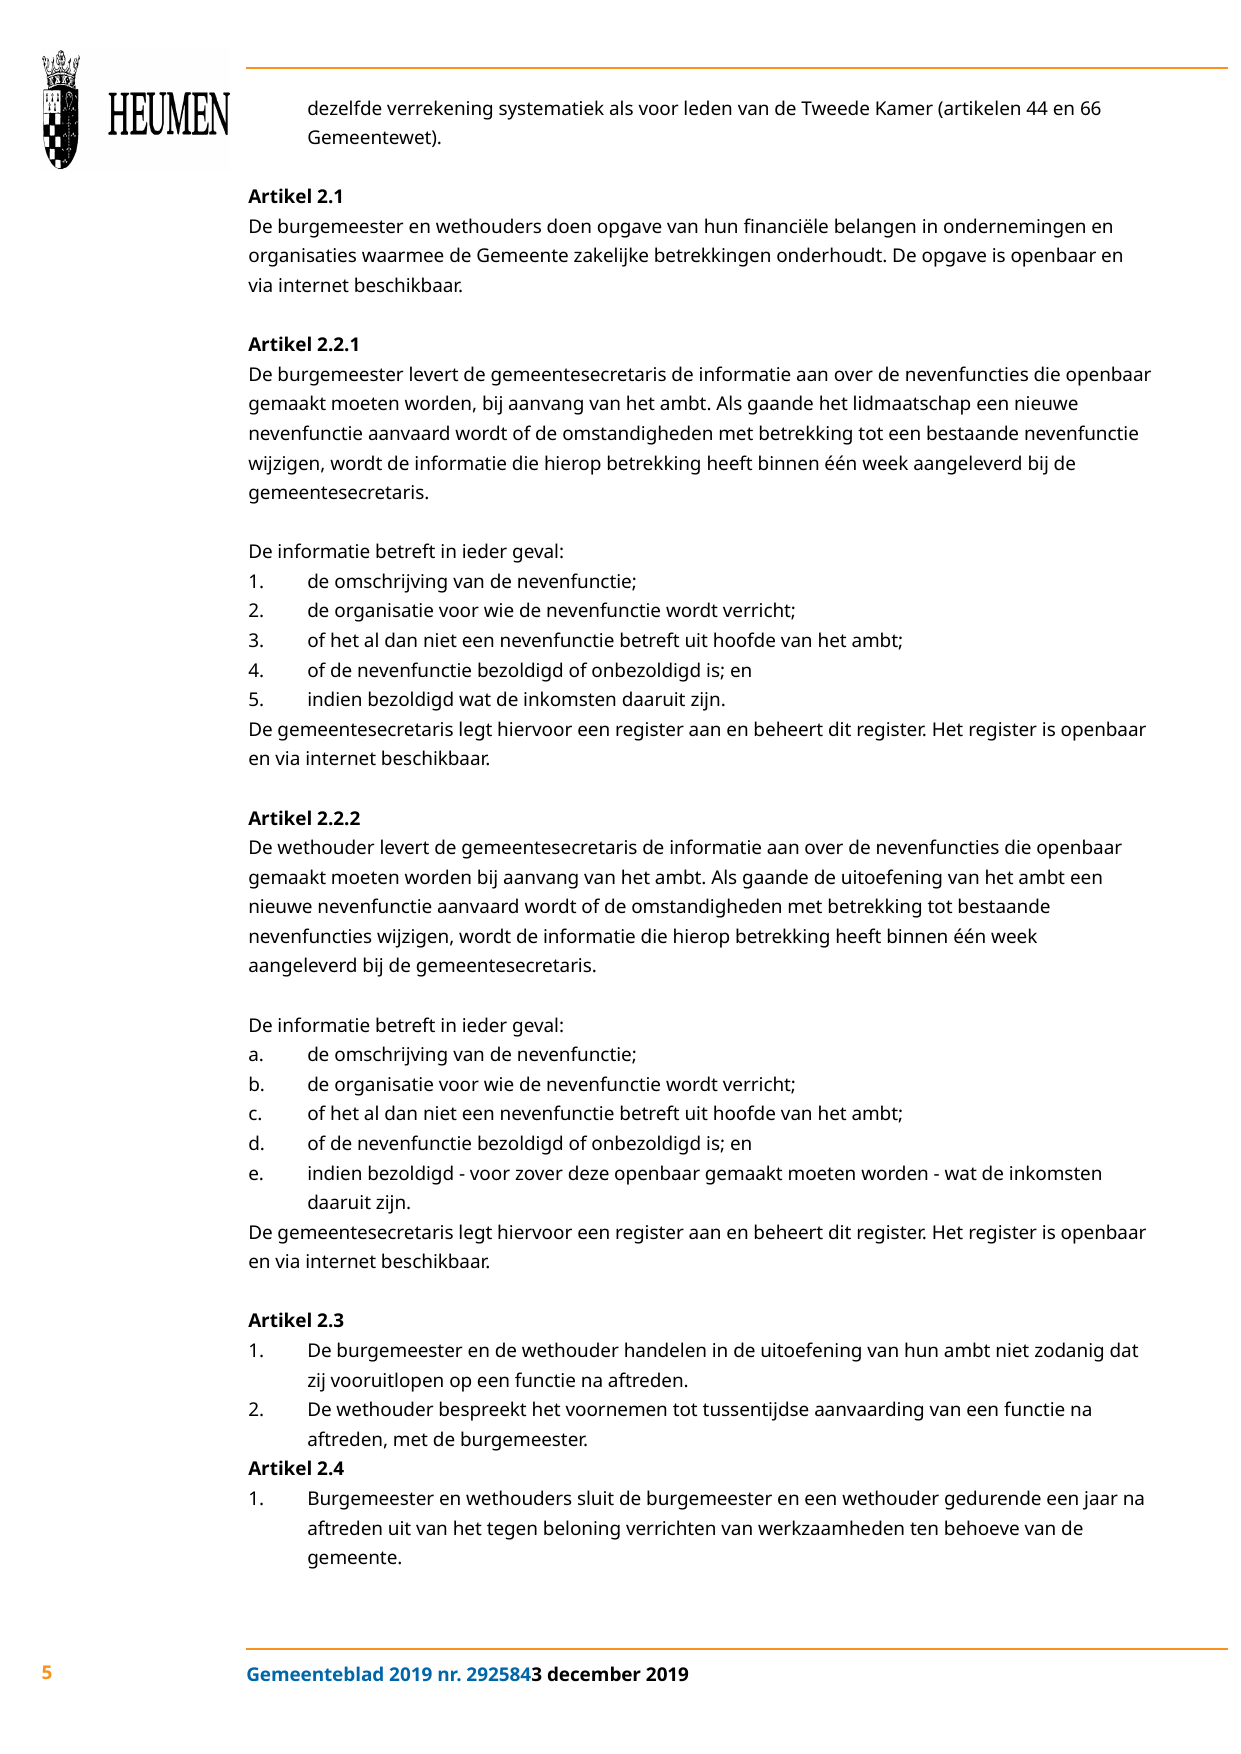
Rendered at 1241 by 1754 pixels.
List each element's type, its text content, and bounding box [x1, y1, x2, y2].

list of de nevenfunctie bezoldigd of onbezoldigd is; en [248, 657, 1152, 683]
picture [41, 47, 231, 172]
list Burgemeester en wethouders sluit de burgemeester en een wethouder gedurende een jaar na aftreden uit van het tegen beloning verrichten van werkzaamheden ten behoeve van de gemeente. [248, 1485, 1152, 1570]
text De informatie betreft in ieder geval: [248, 538, 1152, 564]
list of het al dan niet een nevenfunctie betreft uit hoofde van het ambt; [248, 1101, 1152, 1126]
text Artikel 2.1 [248, 183, 1152, 209]
list de organisatie voor wie de nevenfunctie wordt verricht; [248, 1071, 1152, 1097]
text De gemeentesecretaris legt hiervoor een register aan en beheert dit register. Het register is openbaar en via internet beschikbaar. [248, 716, 1152, 771]
list of het al dan niet een nevenfunctie betreft uit hoofde van het ambt; [248, 627, 1152, 653]
text Artikel 2.2.2 [248, 805, 1152, 831]
text De wethouder levert de gemeentesecretaris de informatie aan over de nevenfuncties die openbaar gemaakt moeten worden bij aanvang van het ambt. Als gaande de uitoefening van het ambt een nieuwe nevenfunctie aanvaard wordt of de omstandigheden met betrekking tot bestaande nevenfuncties wijzigen, wordt de informatie die hierop betrekking heeft binnen één week aangeleverd bij de gemeentesecretaris. [248, 834, 1152, 978]
list de organisatie voor wie de nevenfunctie wordt verricht; [248, 598, 1152, 623]
text Artikel 2.2.1 [248, 331, 1152, 357]
text De informatie betreft in ieder geval: [248, 1012, 1152, 1038]
list de omschrijving van de nevenfunctie; [248, 568, 1152, 594]
list indien bezoldigd wat de inkomsten daaruit zijn. [248, 686, 1152, 712]
text Artikel 2.4 [248, 1456, 1152, 1481]
list De wethouder bespreekt het voornemen tot tussentijdse aanvaarding van een functie na aftreden, met de burgemeester. [248, 1396, 1152, 1452]
text De burgemeester en wethouders doen opgave van hun financiële belangen in ondernemingen en organisaties waarmee de Gemeente zakelijke betrekkingen onderhoudt. De opgave is openbaar en via internet beschikbaar. [248, 213, 1152, 298]
text De burgemeester levert de gemeentesecretaris de informatie aan over de nevenfuncties die openbaar gemaakt moeten worden, bij aanvang van het ambt. Als gaande het lidmaatschap een nieuwe nevenfunctie aanvaard wordt of de omstandigheden met betrekking tot een bestaande nevenfunctie wijzigen, wordt de informatie die hierop betrekking heeft binnen één week aangeleverd bij de gemeentesecretaris. [248, 361, 1152, 505]
list dezelfde verrekening systematiek als voor leden van de Tweede Kamer (artikelen 44 en 66 Gemeentewet). [248, 95, 1152, 150]
text Artikel 2.3 [248, 1308, 1152, 1333]
text De gemeentesecretaris legt hiervoor een register aan en beheert dit register. Het register is openbaar en via internet beschikbaar. [248, 1219, 1152, 1274]
list De burgemeester en de wethouder handelen in de uitoefening van hun ambt niet zodanig dat zij vooruitlopen op een functie na aftreden. [248, 1337, 1152, 1393]
list of de nevenfunctie bezoldigd of onbezoldigd is; en [248, 1130, 1152, 1156]
list indien bezoldigd - voor zover deze openbaar gemaakt moeten worden - wat de inkomsten daaruit zijn. [248, 1160, 1152, 1215]
list de omschrijving van de nevenfunctie; [248, 1041, 1152, 1067]
